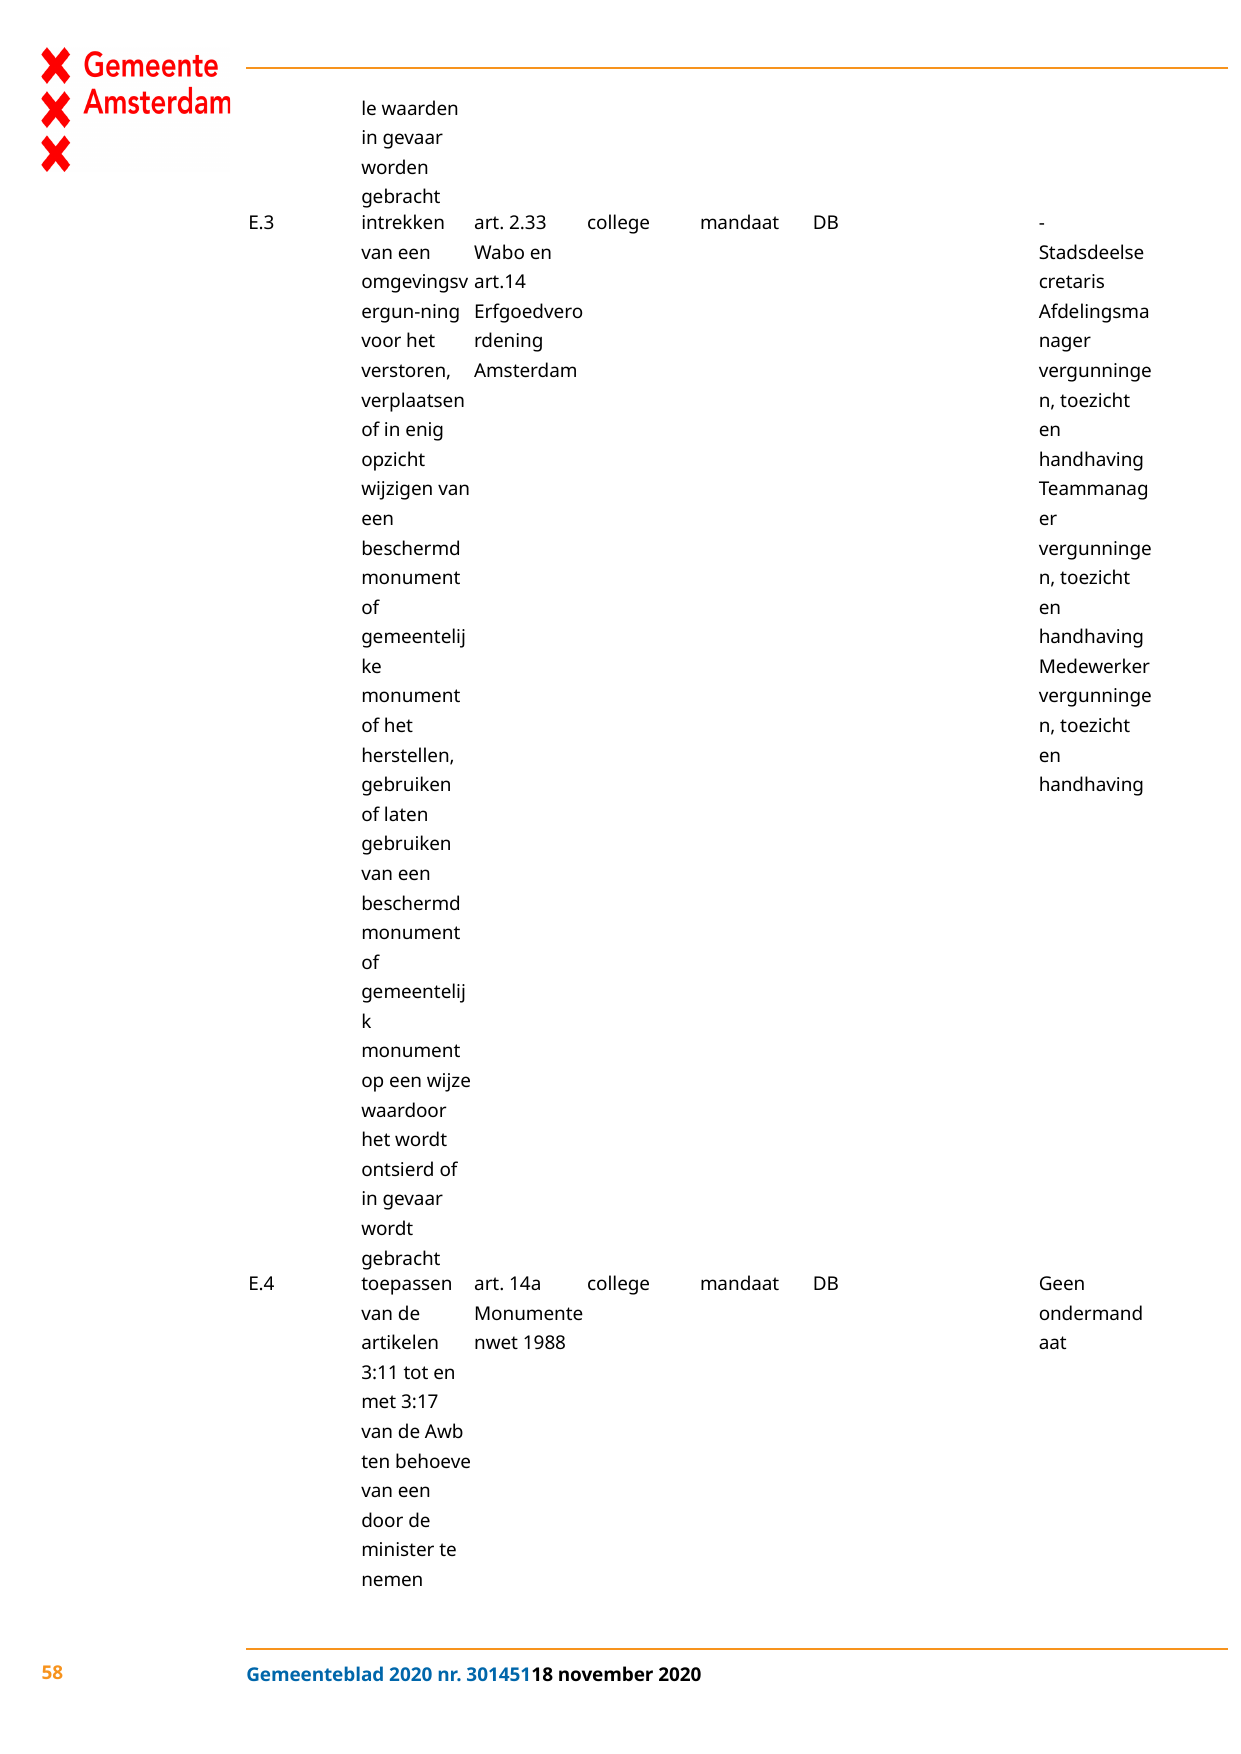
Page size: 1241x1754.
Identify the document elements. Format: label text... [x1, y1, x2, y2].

table_cell college [587, 209, 700, 1270]
table_cell E.4 [248, 1270, 361, 1592]
table_cell [1039, 95, 1152, 209]
table_cell Geen ondermandaat [1039, 1270, 1152, 1592]
table_cell - Stadsdeelsecretaris Afdelingsmanager vergunningen, toezicht en handhaving Teammanager vergunningen, toezicht en handhaving Medewerker vergunningen, toezicht en handhaving [1039, 209, 1152, 1270]
table_cell art. 2.33 Wabo en art.14 Erfgoedverordening Amsterdam [474, 209, 587, 1270]
table_cell mandaat [700, 1270, 813, 1592]
table_cell mandaat [700, 209, 813, 1270]
picture [41, 47, 231, 172]
table_cell [926, 1270, 1038, 1592]
table_cell DB [813, 1270, 926, 1592]
table_cell college [587, 1270, 700, 1592]
table_cell [587, 95, 700, 209]
table_cell [813, 95, 926, 209]
table_cell intrekken van een omgevingsvergun-ning voor het verstoren, verplaatsen of in enig opzicht wijzigen van een beschermd monument of gemeentelijke monument of het herstellen, gebruiken of laten gebruiken van een beschermd monument of gemeentelijk monument op een wijze waardoor het wordt ontsierd of in gevaar wordt gebracht [361, 209, 474, 1270]
table_cell [248, 95, 361, 209]
table_cell [700, 95, 813, 209]
table_cell E.3 [248, 209, 361, 1270]
table_cell [474, 95, 587, 209]
table_cell [926, 95, 1038, 209]
table_cell DB [813, 209, 926, 1270]
table_cell le waarden in gevaar worden gebracht [361, 95, 474, 209]
table_cell [926, 209, 1038, 1270]
table_cell art. 14a Monumentenwet 1988 [474, 1270, 587, 1592]
table_cell toepassen van de artikelen 3:11 tot en met 3:17 van de Awb ten behoeve van een door de minister te nemen [361, 1270, 474, 1592]
